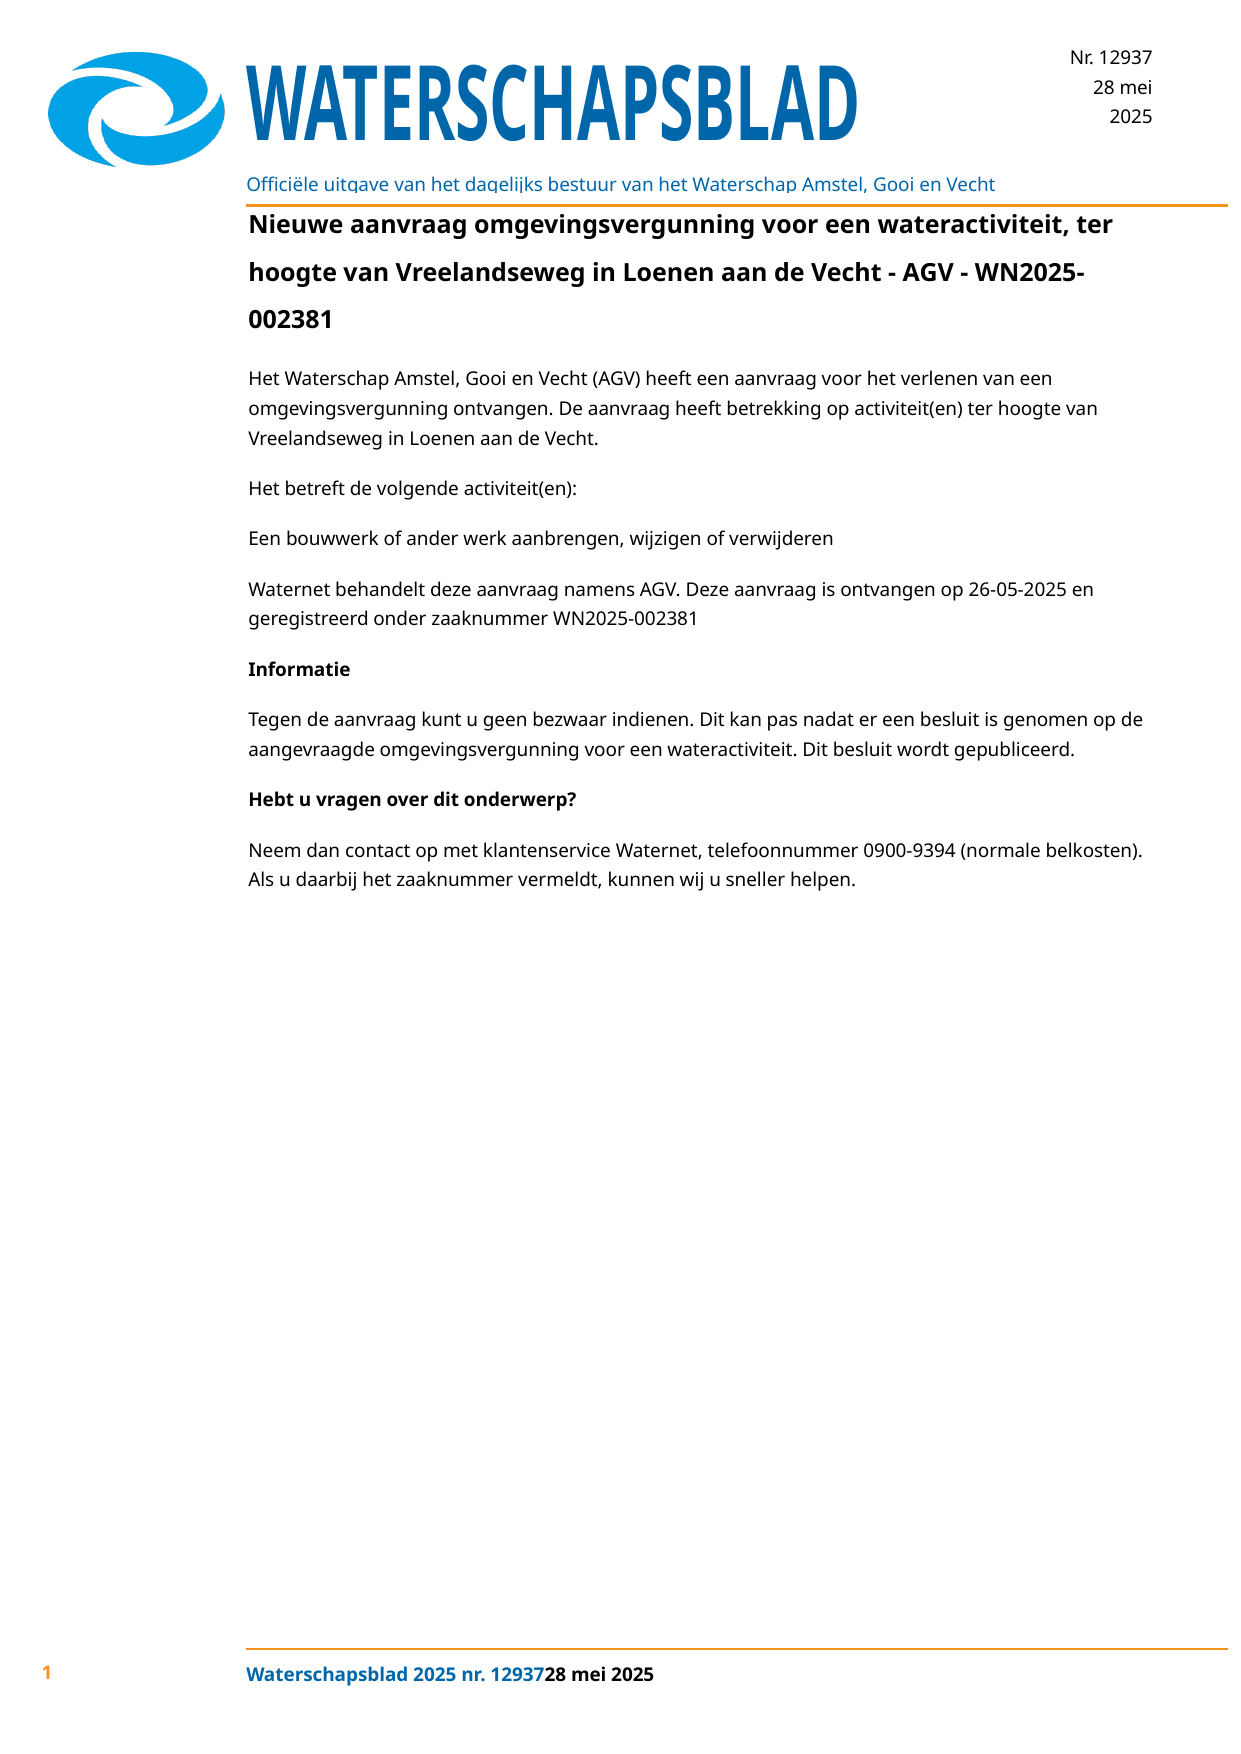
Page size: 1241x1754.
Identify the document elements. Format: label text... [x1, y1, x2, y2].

text Een bouwwerk of ander werk aanbrengen, wijzigen of verwijderen [248, 526, 1152, 551]
text Hebt u vragen over dit onderwerp? [248, 786, 1152, 812]
text Nieuwe aanvraag omgevingsvergunning voor een wateractiviteit, ter hoogte van Vreelandseweg in Loenen aan de Vecht - AGV - WN2025-002381 [248, 207, 1152, 336]
text Neem dan contact op met klantenservice Waternet, telefoonnummer 0900-9394 (normale belkosten). Als u daarbij het zaaknummer vermeldt, kunnen wij u sneller helpen. [248, 837, 1152, 892]
text Het Waterschap Amstel, Gooi en Vecht (AGV) heeft een aanvraag voor het verlenen van een omgevingsvergunning ontvangen. De aanvraag heeft betrekking op activiteit(en) ter hoogte van Vreelandseweg in Loenen aan de Vecht. [248, 366, 1152, 450]
text Waternet behandelt deze aanvraag namens AGV. Deze aanvraag is ontvangen op 26-05-2025 en geregistreerd onder zaaknummer WN2025-002381 [248, 576, 1152, 631]
text Informatie [248, 656, 1152, 682]
picture [41, 47, 231, 172]
text Het betreft de volgende activiteit(en): [248, 475, 1152, 501]
text Tegen de aanvraag kunt u geen bezwaar indienen. Dit kan pas nadat er een besluit is genomen op de aangevraagde omgevingsvergunning voor een wateractiviteit. Dit besluit wordt gepubliceerd. [248, 706, 1152, 762]
